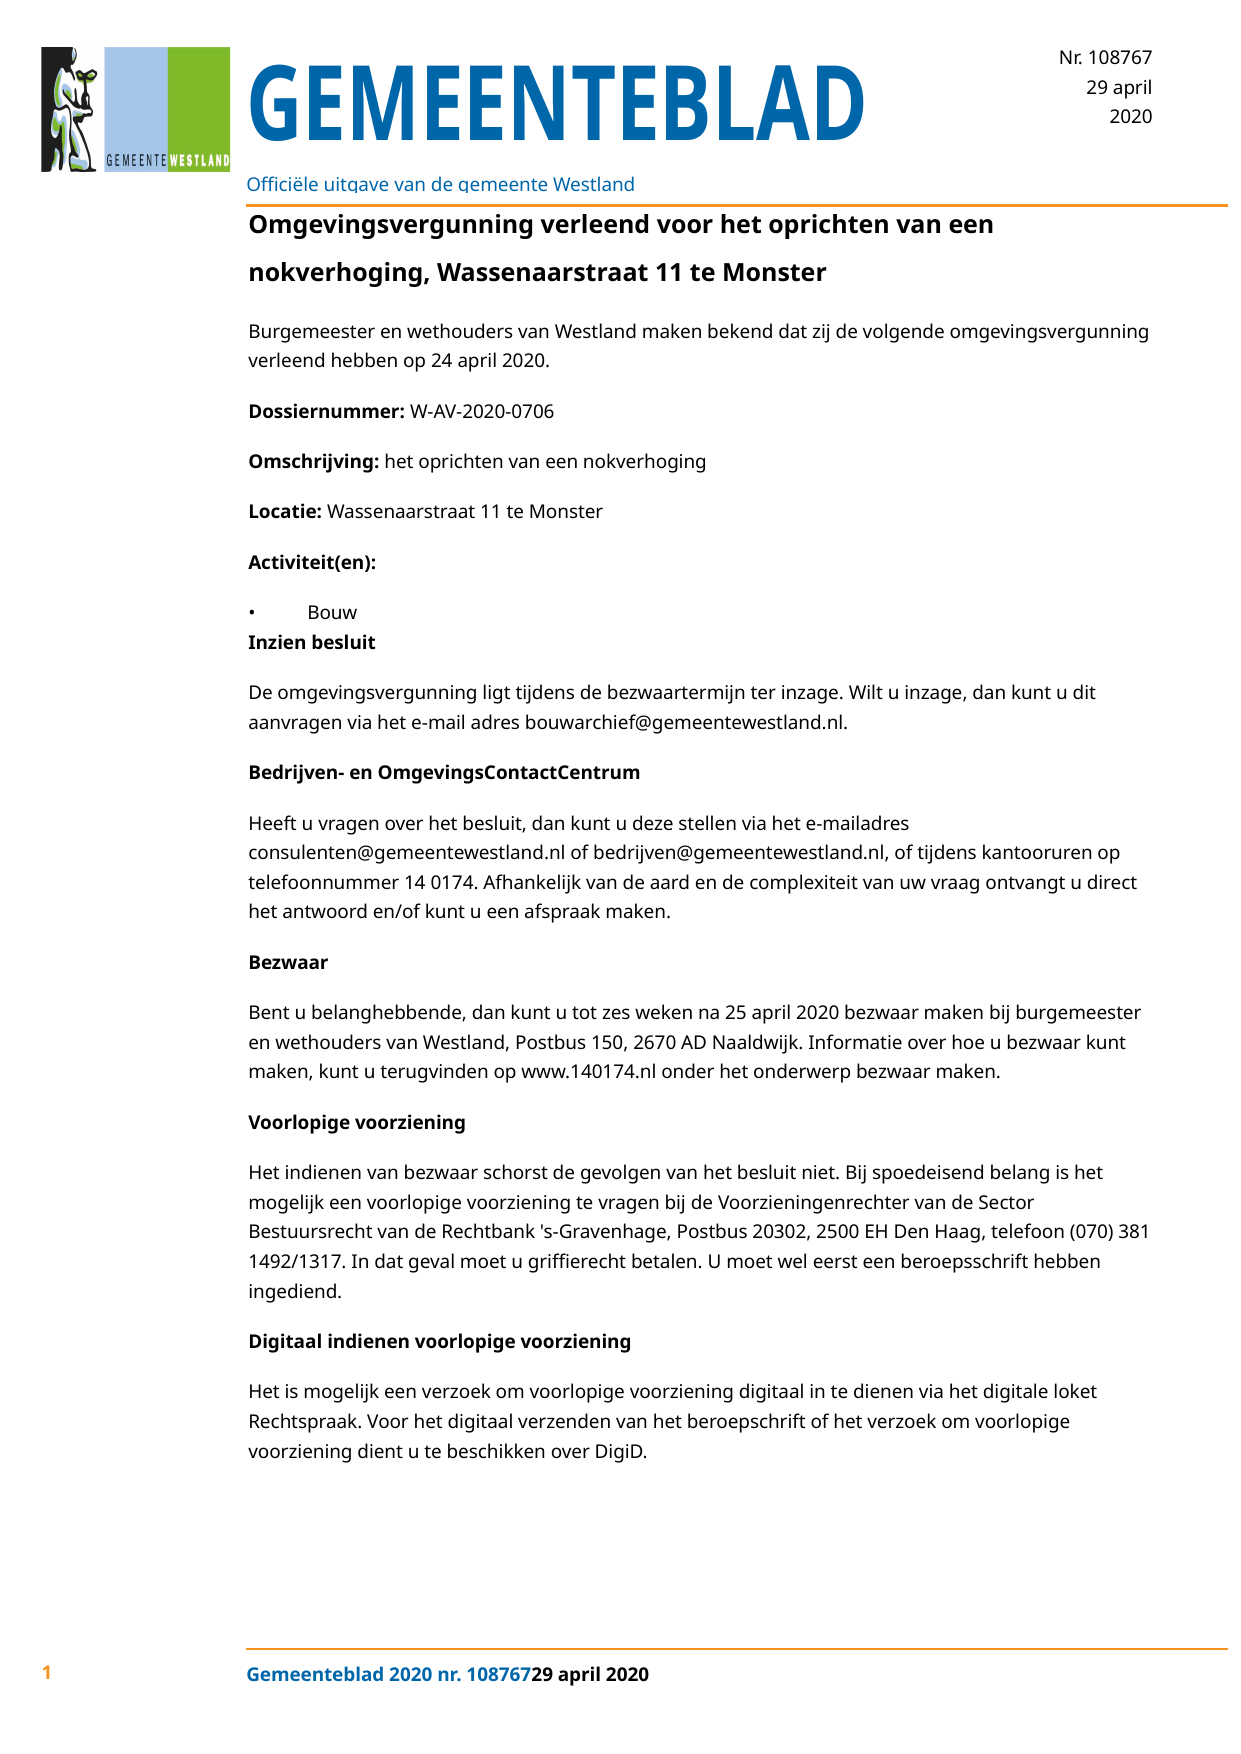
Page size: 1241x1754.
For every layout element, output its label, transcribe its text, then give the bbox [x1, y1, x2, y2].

text Voorlopige voorziening [248, 1109, 1152, 1135]
picture [41, 47, 231, 172]
text Omgevingsvergunning verleend voor het oprichten van een nokverhoging, Wassenaarstraat 11 te Monster [248, 207, 1152, 288]
text Het indienen van bezwaar schorst de gevolgen van het besluit niet. Bij spoedeisend belang is het mogelijk een voorlopige voorziening te vragen bij de Voorzieningenrechter van de Sector Bestuursrecht van de Rechtbank 's-Gravenhage, Postbus 20302, 2500 EH Den Haag, telefoon (070) 381 1492/1317. In dat geval moet u griffierecht betalen. U moet wel eerst een beroepsschrift hebben ingediend. [248, 1159, 1152, 1304]
text Omschrijving: het oprichten van een nokverhoging [248, 448, 1152, 474]
text Het is mogelijk een verzoek om voorlopige voorziening digitaal in te dienen via het digitale loket Rechtspraak. Voor het digitaal verzenden van het beroepschrift of het verzoek om voorlopige voorziening dient u te beschikken over DigiD. [248, 1379, 1152, 1464]
text Locatie: Wassenaarstraat 11 te Monster [248, 499, 1152, 524]
text Heeft u vragen over het besluit, dan kunt u deze stellen via het e-mailadres consulenten@gemeentewestland.nl of bedrijven@gemeentewestland.nl, of tijdens kantooruren op telefoonnummer 14 0174. Afhankelijk van de aard en de complexiteit van uw vraag ontvangt u direct het antwoord en/of kunt u een afspraak maken. [248, 810, 1152, 924]
text Burgemeester en wethouders van Westland maken bekend dat zij de volgende omgevingsvergunning verleend hebben op 24 april 2020. [248, 318, 1152, 373]
text Bezwaar [248, 949, 1152, 975]
text Dossiernummer: W-AV-2020-0706 [248, 398, 1152, 424]
text Bedrijven- en OmgevingsContactCentrum [248, 759, 1152, 785]
text Inzien besluit [248, 629, 1152, 655]
text Digitaal indienen voorlopige voorziening [248, 1328, 1152, 1354]
list Bouw [248, 599, 1152, 625]
text Activiteit(en): [248, 549, 1152, 575]
text De omgevingsvergunning ligt tijdens de bezwaartermijn ter inzage. Wilt u inzage, dan kunt u dit aanvragen via het e-mail adres bouwarchief@gemeentewestland.nl. [248, 679, 1152, 735]
text Bent u belanghebbende, dan kunt u tot zes weken na 25 april 2020 bezwaar maken bij burgemeester en wethouders van Westland, Postbus 150, 2670 AD Naaldwijk. Informatie over hoe u bezwaar kunt maken, kunt u terugvinden op www.140174.nl onder het onderwerp bezwaar maken. [248, 999, 1152, 1084]
